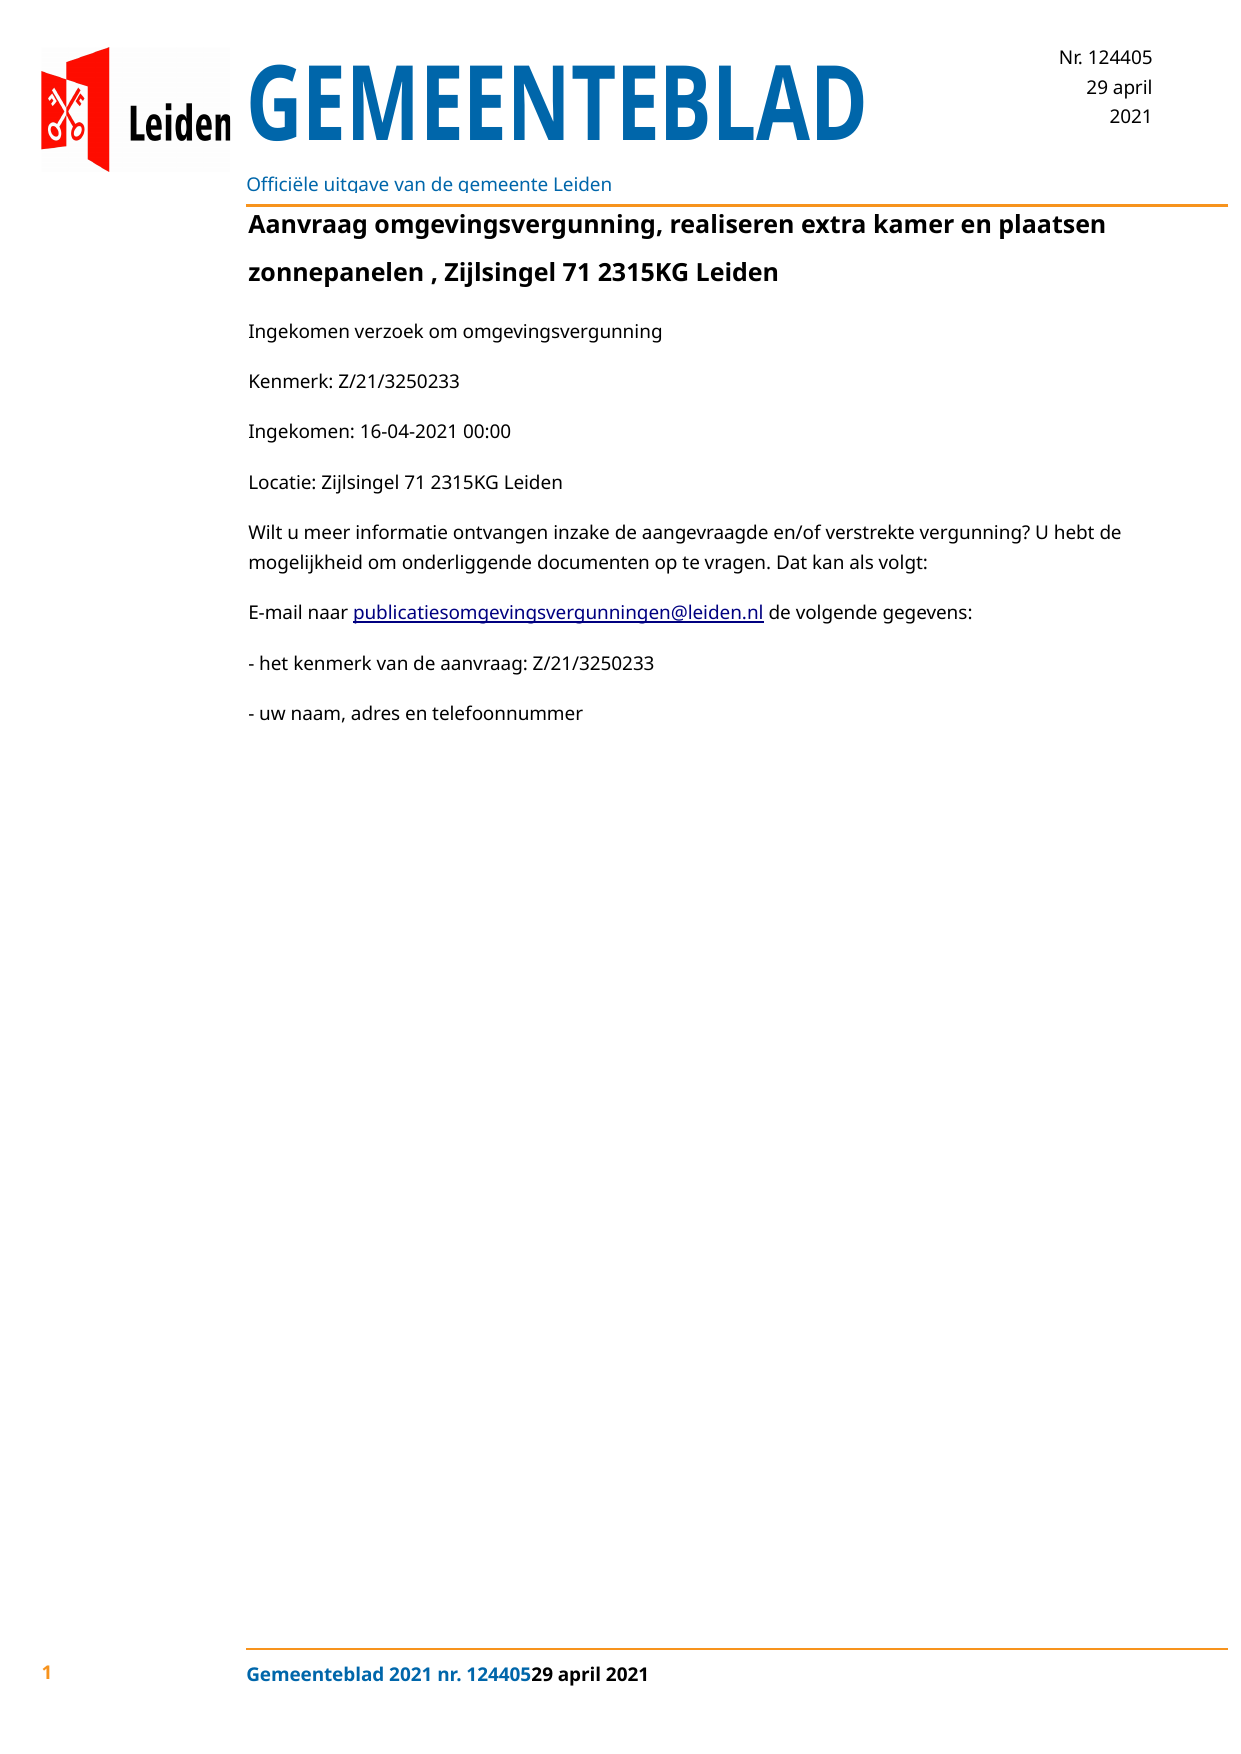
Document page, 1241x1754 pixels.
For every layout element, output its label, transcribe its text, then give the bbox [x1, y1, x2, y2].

text - het kenmerk van de aanvraag: Z/21/3250233 [248, 650, 1152, 676]
text Wilt u meer informatie ontvangen inzake de aangevraagde en/of verstrekte vergunning? U hebt de mogelijkheid om onderliggende documenten op te vragen. Dat kan als volgt: [248, 519, 1152, 575]
text E-mail naar publicatiesomgevingsvergunningen@leiden.nl de volgende gegevens: [248, 599, 1152, 625]
text Locatie: Zijlsingel 71 2315KG Leiden [248, 469, 1152, 495]
picture [41, 47, 231, 172]
text - uw naam, adres en telefoonnummer [248, 700, 1152, 726]
text Aanvraag omgevingsvergunning, realiseren extra kamer en plaatsen zonnepanelen , Zijlsingel 71 2315KG Leiden [248, 207, 1152, 288]
text Kenmerk: Z/21/3250233 [248, 368, 1152, 394]
text Ingekomen verzoek om omgevingsvergunning [248, 318, 1152, 344]
text Ingekomen: 16-04-2021 00:00 [248, 419, 1152, 444]
